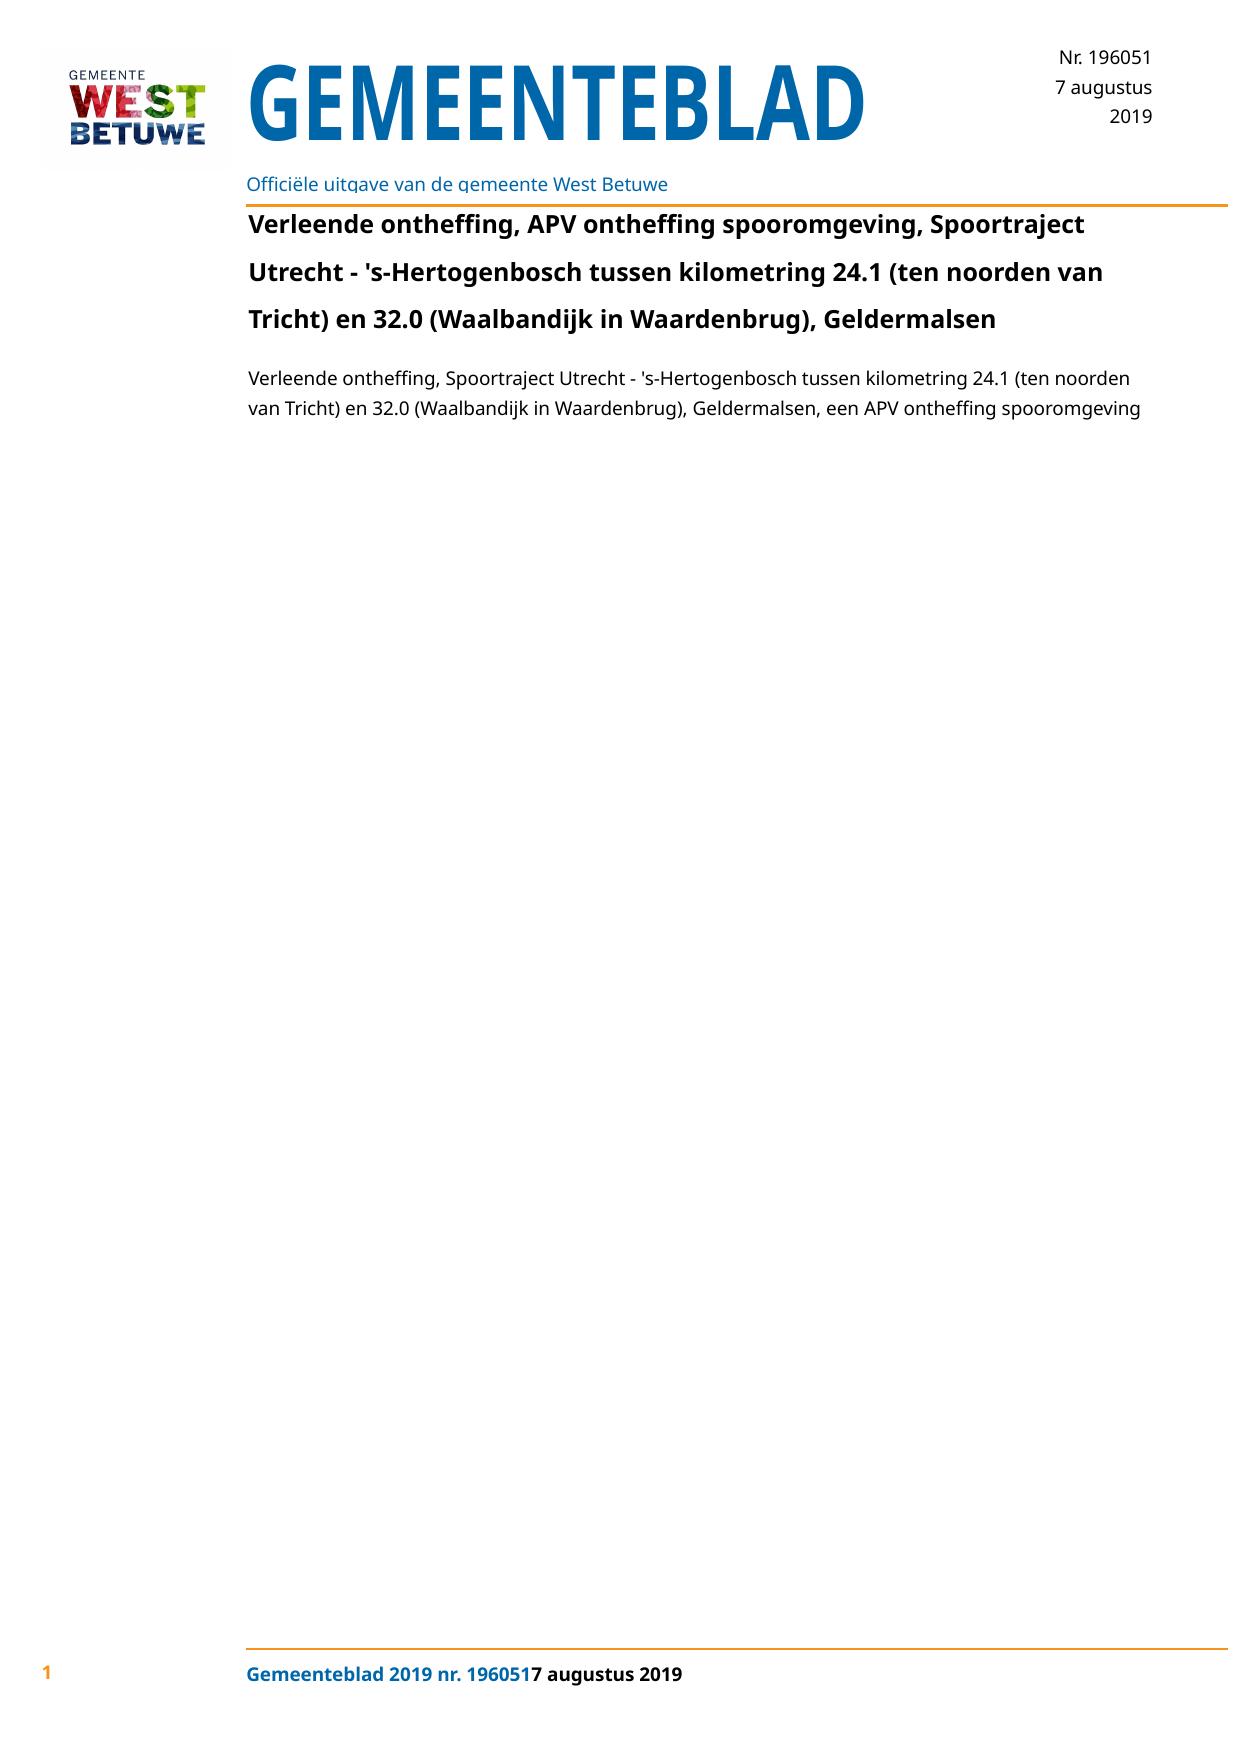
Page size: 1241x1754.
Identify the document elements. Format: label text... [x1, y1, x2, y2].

text Verleende ontheffing, APV ontheffing spooromgeving, Spoortraject Utrecht - 's-Hertogenbosch tussen kilometring 24.1 (ten noorden van Tricht) en 32.0 (Waalbandijk in Waardenbrug), Geldermalsen [248, 207, 1152, 336]
text Verleende ontheffing, Spoortraject Utrecht - 's-Hertogenbosch tussen kilometring 24.1 (ten noorden van Tricht) en 32.0 (Waalbandijk in Waardenbrug), Geldermalsen, een APV ontheffing spooromgeving [248, 366, 1152, 421]
picture [41, 47, 231, 172]
